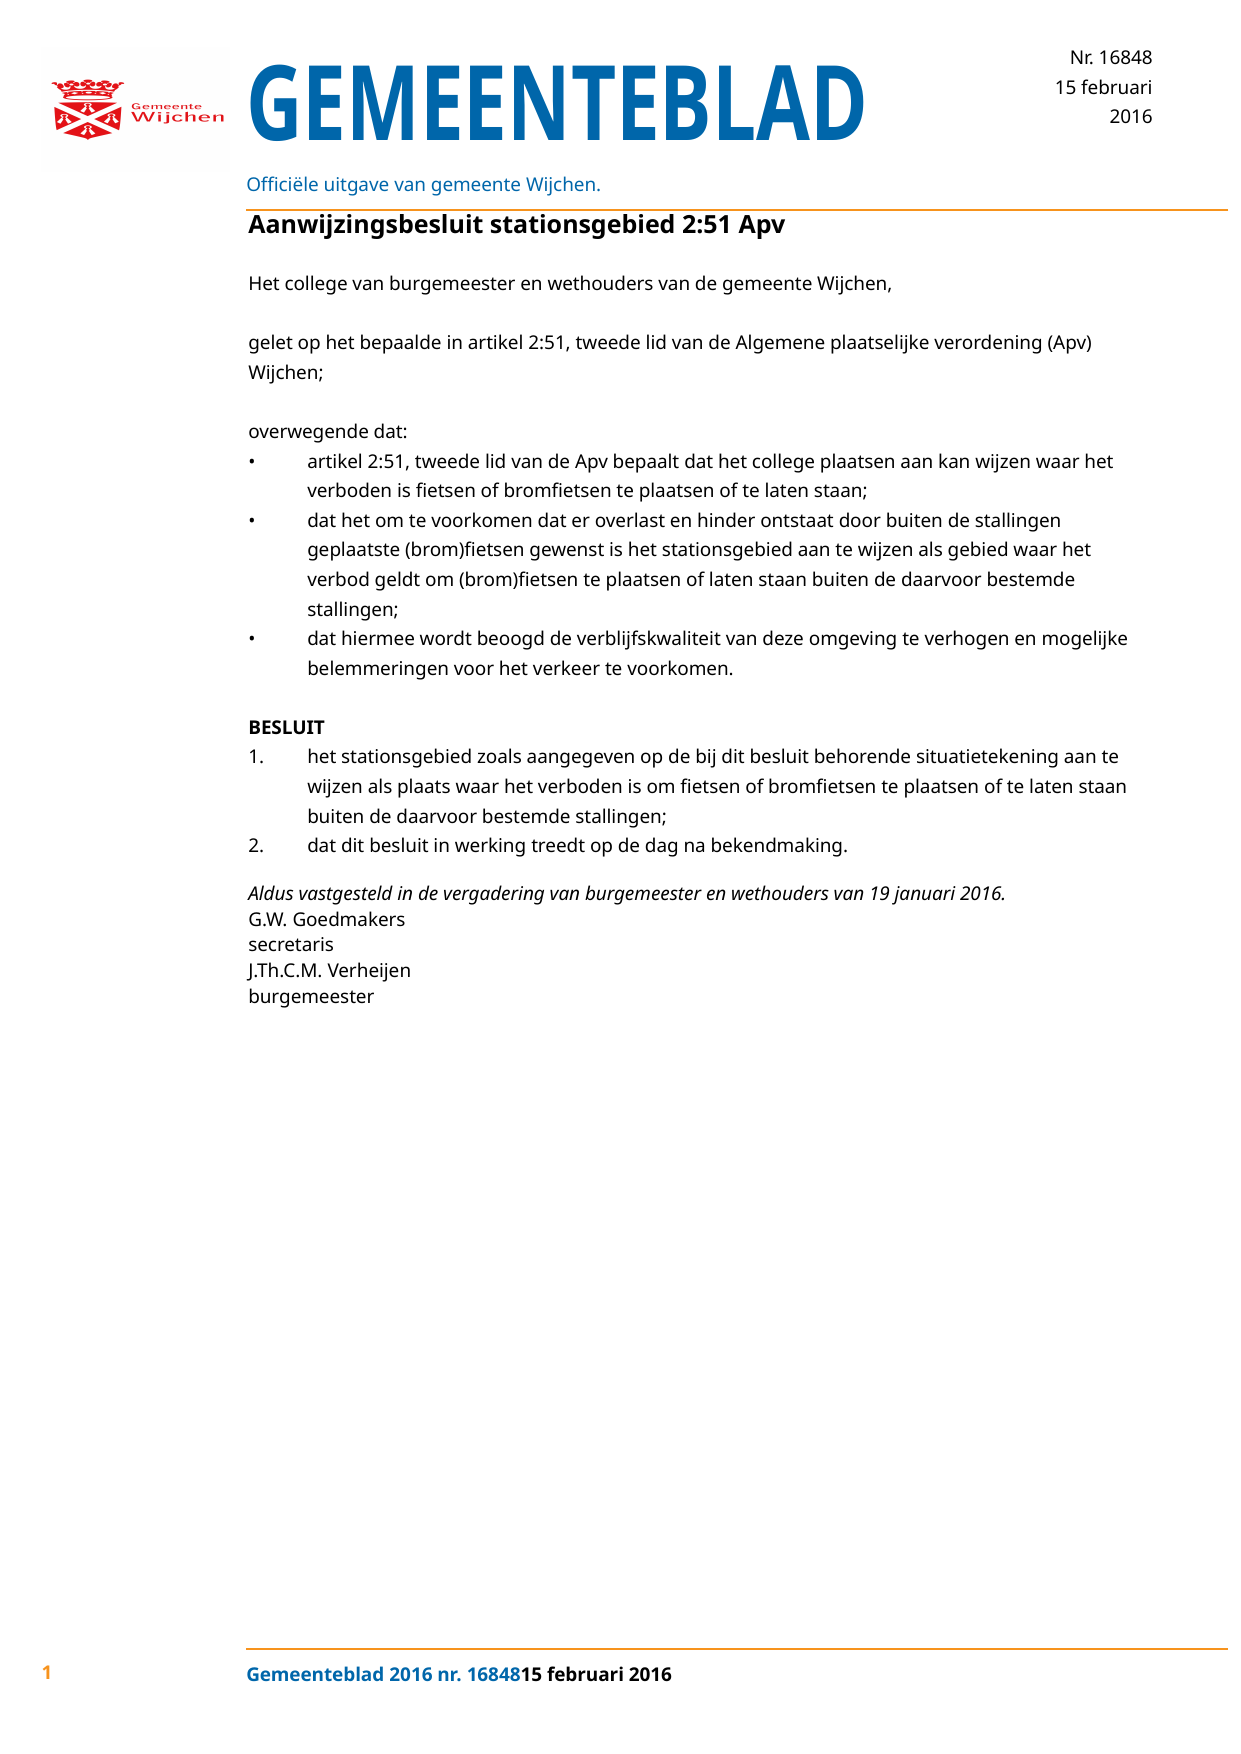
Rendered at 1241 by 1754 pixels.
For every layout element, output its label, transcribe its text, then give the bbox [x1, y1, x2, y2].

picture [41, 47, 231, 172]
list het stationsgebied zoals aangegeven op de bij dit besluit behorende situatietekening aan te wijzen als plaats waar het verboden is om fietsen of bromfietsen te plaatsen of te laten staan buiten de daarvoor bestemde stallingen; [248, 744, 1152, 828]
text secretaris [248, 932, 1152, 957]
text G.W. Goedmakers [248, 906, 1152, 932]
text Het college van burgemeester en wethouders van de gemeente Wijchen, [248, 270, 1152, 296]
list dat dit besluit in werking treedt op de dag na bekendmaking. [248, 832, 1152, 858]
text Aldus vastgesteld in de vergadering van burgemeester en wethouders van 19 januari 2016. [248, 880, 1152, 906]
list dat hiermee wordt beoogd de verblijfskwaliteit van deze omgeving te verhogen en mogelijke belemmeringen voor het verkeer te voorkomen. [248, 625, 1152, 681]
text Aanwijzingsbesluit stationsgebied 2:51 Apv [248, 211, 1152, 241]
text overwegende dat: [248, 418, 1152, 444]
text gelet op het bepaalde in artikel 2:51, tweede lid van de Algemene plaatselijke verordening (Apv) Wijchen; [248, 329, 1152, 385]
text J.Th.C.M. Verheijen [248, 957, 1152, 983]
text BESLUIT [248, 714, 1152, 740]
list artikel 2:51, tweede lid van de Apv bepaalt dat het college plaatsen aan kan wijzen waar het verboden is fietsen of bromfietsen te plaatsen of te laten staan; [248, 448, 1152, 503]
text burgemeester [248, 983, 1152, 1009]
list dat het om te voorkomen dat er overlast en hinder ontstaat door buiten de stallingen geplaatste (brom)fietsen gewenst is het stationsgebied aan te wijzen als gebied waar het verbod geldt om (brom)fietsen te plaatsen of laten staan buiten de daarvoor bestemde stallingen; [248, 507, 1152, 621]
